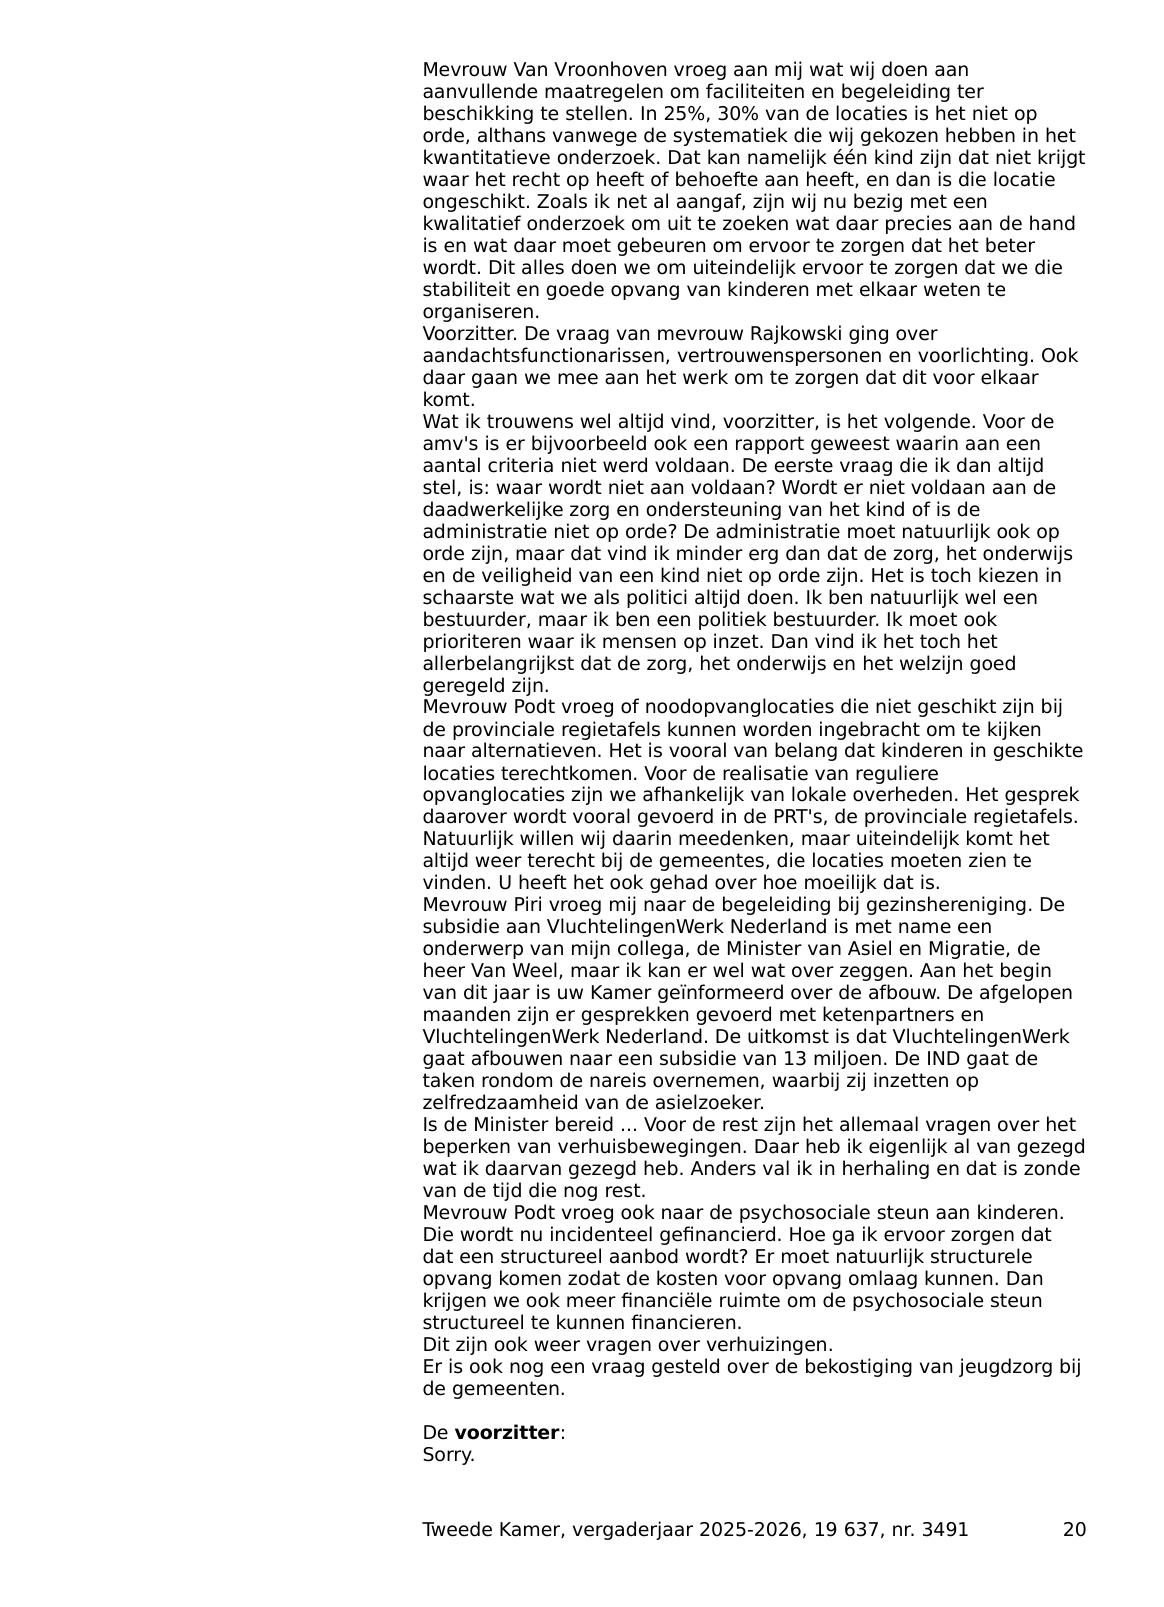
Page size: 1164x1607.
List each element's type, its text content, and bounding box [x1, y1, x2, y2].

text De voorzitter: [422, 1422, 1087, 1444]
text Dit zijn ook weer vragen over verhuizingen. [422, 1334, 1087, 1356]
text Mevrouw Van Vroonhoven vroeg aan mij wat wij doen aan aanvullende maatregelen om faciliteiten en begeleiding ter beschikking te stellen. In 25%, 30% van de locaties is het niet op orde, althans vanwege de systematiek die wij gekozen hebben in het kwantitatieve onderzoek. Dat kan namelijk één kind zijn dat niet krijgt waar het recht op heeft of behoefte aan heeft, en dan is die locatie ongeschikt. Zoals ik net al aangaf, zijn wij nu bezig met een kwalitatief onderzoek om uit te zoeken wat daar precies aan de hand is en wat daar moet gebeuren om ervoor te zorgen dat het beter wordt. Dit alles doen we om uiteindelijk ervoor te zorgen dat we die stabiliteit en goede opvang van kinderen met elkaar weten te organiseren. [422, 59, 1087, 323]
text Mevrouw Piri vroeg mij naar de begeleiding bij gezinshereniging. De subsidie aan VluchtelingenWerk Nederland is met name een onderwerp van mijn collega, de Minister van Asiel en Migratie, de heer Van Weel, maar ik kan er wel wat over zeggen. Aan het begin van dit jaar is uw Kamer geïnformeerd over de afbouw. De afgelopen maanden zijn er gesprekken gevoerd met ketenpartners en VluchtelingenWerk Nederland. De uitkomst is dat VluchtelingenWerk gaat afbouwen naar een subsidie van 13 miljoen. De IND gaat de taken rondom de nareis overnemen, waarbij zij inzetten op zelfredzaamheid van de asielzoeker. [422, 894, 1087, 1114]
text Mevrouw Podt vroeg of noodopvanglocaties die niet geschikt zijn bij de provinciale regietafels kunnen worden ingebracht om te kijken naar alternatieven. Het is vooral van belang dat kinderen in geschikte locaties terechtkomen. Voor de realisatie van reguliere opvanglocaties zijn we afhankelijk van lokale overheden. Het gesprek daarover wordt vooral gevoerd in de PRT's, de provinciale regietafels. Natuurlijk willen wij daarin meedenken, maar uiteindelijk komt het altijd weer terecht bij de gemeentes, die locaties moeten zien te vinden. U heeft het ook gehad over hoe moeilijk dat is. [422, 696, 1087, 894]
text Sorry. [422, 1444, 1087, 1466]
text Er is ook nog een vraag gesteld over de bekostiging van jeugdzorg bij de gemeenten. [422, 1356, 1087, 1400]
text Voorzitter. De vraag van mevrouw Rajkowski ging over aandachtsfunctionarissen, vertrouwenspersonen en voorlichting. Ook daar gaan we mee aan het werk om te zorgen dat dit voor elkaar komt. [422, 323, 1087, 411]
text Mevrouw Podt vroeg ook naar de psychosociale steun aan kinderen. Die wordt nu incidenteel gefinancierd. Hoe ga ik ervoor zorgen dat dat een structureel aanbod wordt? Er moet natuurlijk structurele opvang komen zodat de kosten voor opvang omlaag kunnen. Dan krijgen we ook meer financiële ruimte om de psychosociale steun structureel te kunnen financieren. [422, 1202, 1087, 1334]
text Wat ik trouwens wel altijd vind, voorzitter, is het volgende. Voor de amv's is er bijvoorbeeld ook een rapport geweest waarin aan een aantal criteria niet werd voldaan. De eerste vraag die ik dan altijd stel, is: waar wordt niet aan voldaan? Wordt er niet voldaan aan de daadwerkelijke zorg en ondersteuning van het kind of is de administratie niet op orde? De administratie moet natuurlijk ook op orde zijn, maar dat vind ik minder erg dan dat de zorg, het onderwijs en de veiligheid van een kind niet op orde zijn. Het is toch kiezen in schaarste wat we als politici altijd doen. Ik ben natuurlijk wel een bestuurder, maar ik ben een politiek bestuurder. Ik moet ook prioriteren waar ik mensen op inzet. Dan vind ik het toch het allerbelangrijkst dat de zorg, het onderwijs en het welzijn goed geregeld zijn. [422, 411, 1087, 696]
text Is de Minister bereid ... Voor de rest zijn het allemaal vragen over het beperken van verhuisbewegingen. Daar heb ik eigenlijk al van gezegd wat ik daarvan gezegd heb. Anders val ik in herhaling en dat is zonde van de tijd die nog rest. [422, 1114, 1087, 1202]
